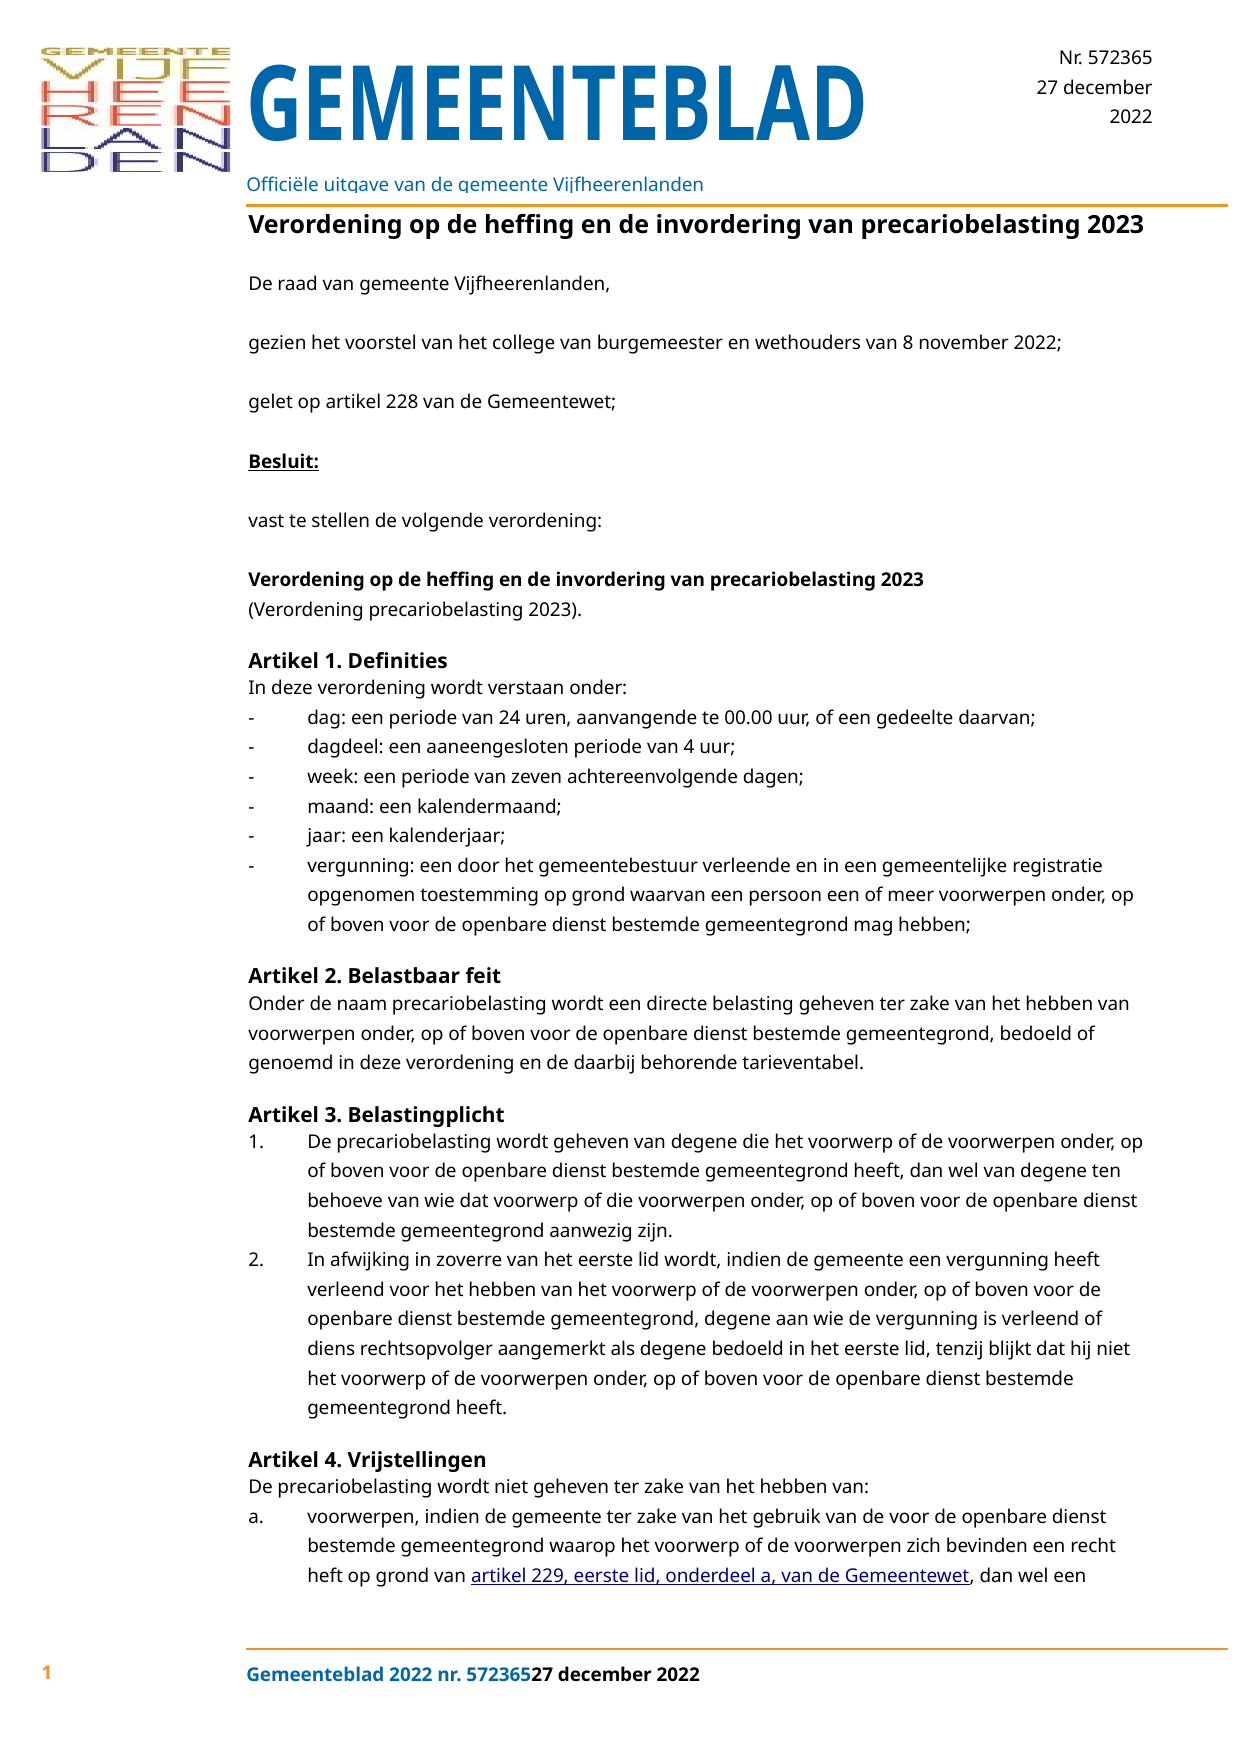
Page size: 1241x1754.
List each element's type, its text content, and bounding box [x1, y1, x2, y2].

text Besluit: [248, 448, 1152, 473]
text gezien het voorstel van het college van burgemeester en wethouders van 8 november 2022; [248, 329, 1152, 355]
list week: een periode van zeven achtereenvolgende dagen; [248, 763, 1152, 789]
text (Verordening precariobelasting 2023). [248, 596, 1152, 621]
text gelet op artikel 228 van de Gemeentewet; [248, 389, 1152, 414]
text In deze verordening wordt verstaan onder: [248, 674, 1152, 700]
list In afwijking in zoverre van het eerste lid wordt, indien de gemeente een vergunning heeft verleend voor het hebben van het voorwerp of de voorwerpen onder, op of boven voor de openbare dienst bestemde gemeentegrond, degene aan wie de vergunning is verleend of diens rechtsopvolger aangemerkt als degene bedoeld in het eerste lid, tenzij blijkt dat hij niet het voorwerp of de voorwerpen onder, op of boven voor de openbare dienst bestemde gemeentegrond heeft. [248, 1246, 1152, 1420]
text Artikel 1. Definities [248, 646, 1152, 674]
text Verordening op de heffing en de invordering van precariobelasting 2023 [248, 207, 1152, 241]
list vergunning: een door het gemeentebestuur verleende en in een gemeentelijke registratie opgenomen toestemming op grond waarvan een persoon een of meer voorwerpen onder, op of boven voor de openbare dienst bestemde gemeentegrond mag hebben; [248, 852, 1152, 937]
text De raad van gemeente Vijfheerenlanden, [248, 270, 1152, 296]
list dag: een periode van 24 uren, aanvangende te 00.00 uur, of een gedeelte daarvan; [248, 704, 1152, 730]
text Artikel 3. Belastingplicht [248, 1100, 1152, 1128]
text Verordening op de heffing en de invordering van precariobelasting 2023 [248, 566, 1152, 592]
list maand: een kalendermaand; [248, 793, 1152, 819]
list voorwerpen, indien de gemeente ter zake van het gebruik van de voor de openbare dienst bestemde gemeentegrond waarop het voorwerp of de voorwerpen zich bevinden een recht heft op grond van artikel 229, eerste lid, onderdeel a, van de Gemeentewet, dan wel een [248, 1503, 1152, 1588]
picture [41, 47, 231, 172]
text Artikel 2. Belastbaar feit [248, 962, 1152, 990]
list De precariobelasting wordt geheven van degene die het voorwerp of de voorwerpen onder, op of boven voor de openbare dienst bestemde gemeentegrond heeft, dan wel van degene ten behoeve van wie dat voorwerp of die voorwerpen onder, op of boven voor de openbare dienst bestemde gemeentegrond aanwezig zijn. [248, 1128, 1152, 1243]
list dagdeel: een aaneengesloten periode van 4 uur; [248, 734, 1152, 759]
list jaar: een kalenderjaar; [248, 822, 1152, 848]
text vast te stellen de volgende verordening: [248, 507, 1152, 533]
text Onder de naam precariobelasting wordt een directe belasting geheven ter zake van het hebben van voorwerpen onder, op of boven voor de openbare dienst bestemde gemeentegrond, bedoeld of genoemd in deze verordening en de daarbij behorende tarieventabel. [248, 990, 1152, 1075]
text De precariobelasting wordt niet geheven ter zake van het hebben van: [248, 1473, 1152, 1499]
text Artikel 4. Vrijstellingen [248, 1445, 1152, 1473]
